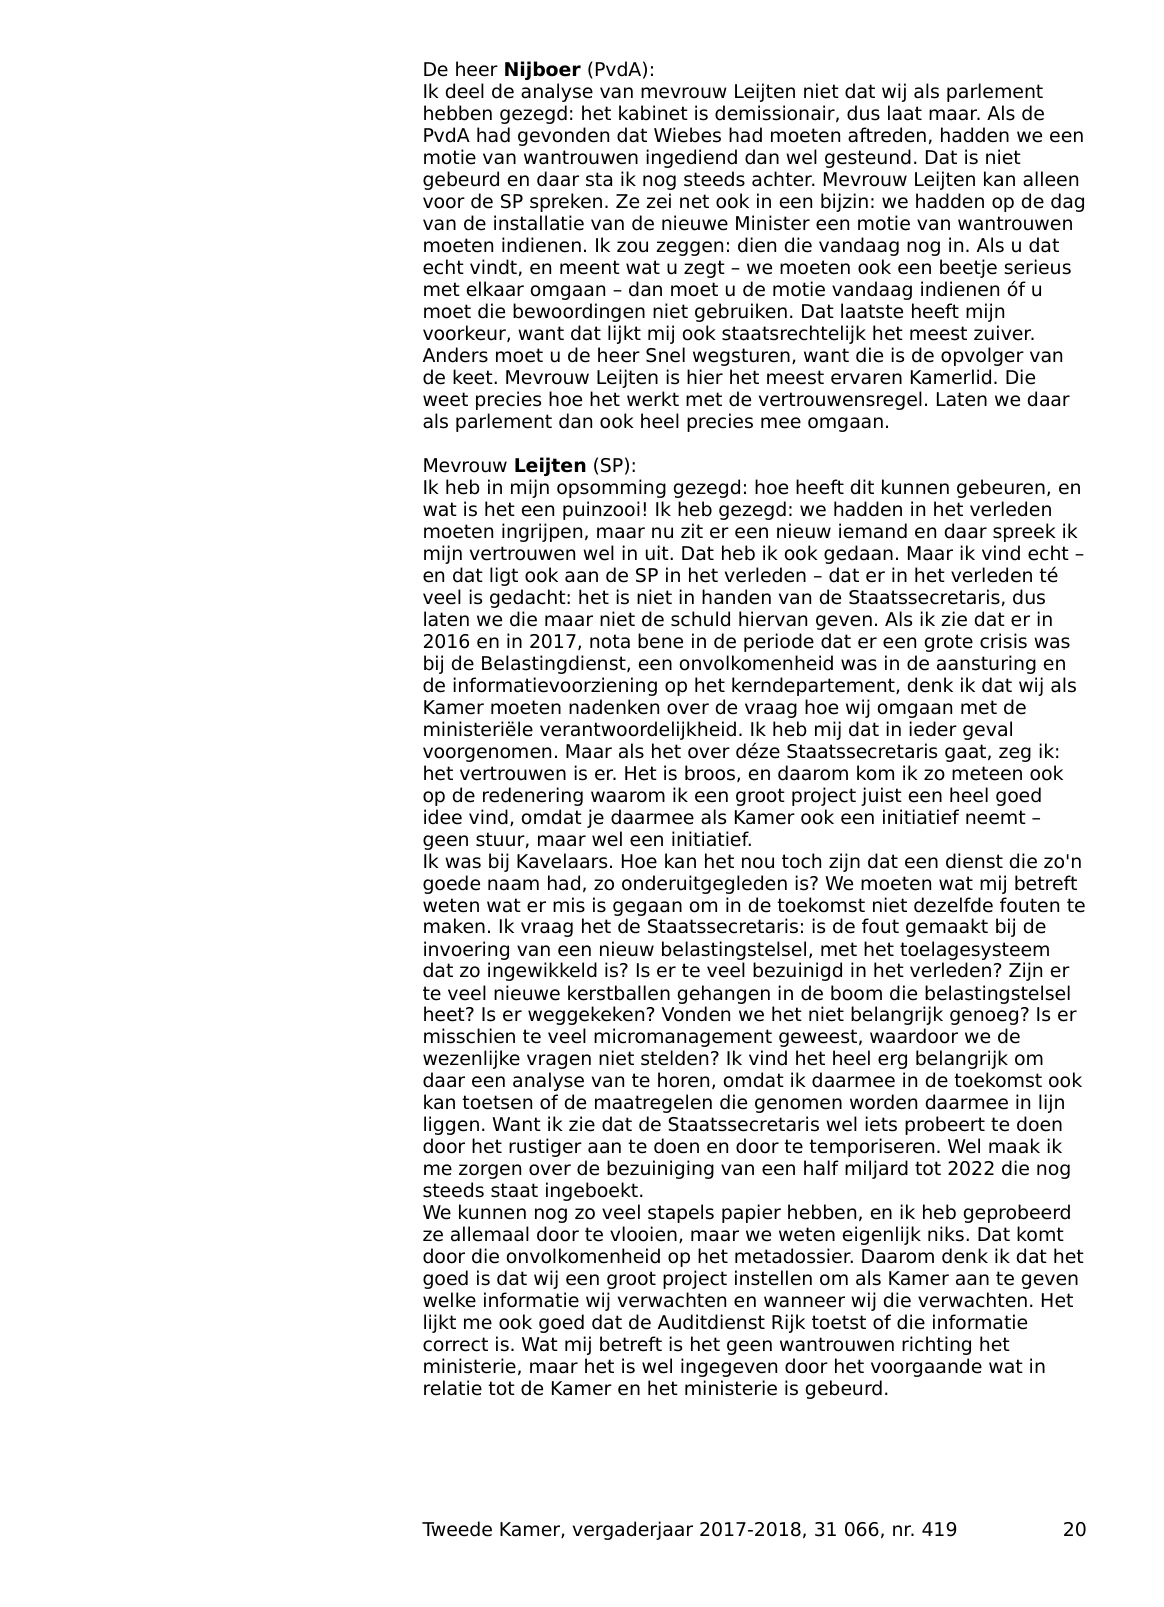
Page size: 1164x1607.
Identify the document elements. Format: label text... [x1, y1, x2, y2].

text Ik deel de analyse van mevrouw Leijten niet dat wij als parlement hebben gezegd: het kabinet is demissionair, dus laat maar. Als de PvdA had gevonden dat Wiebes had moeten aftreden, hadden we een motie van wantrouwen ingediend dan wel gesteund. Dat is niet gebeurd en daar sta ik nog steeds achter. Mevrouw Leijten kan alleen voor de SP spreken. Ze zei net ook in een bijzin: we hadden op de dag van de installatie van de nieuwe Minister een motie van wantrouwen moeten indienen. Ik zou zeggen: dien die vandaag nog in. Als u dat echt vindt, en meent wat u zegt – we moeten ook een beetje serieus met elkaar omgaan – dan moet u de motie vandaag indienen óf u moet die bewoordingen niet gebruiken. Dat laatste heeft mijn voorkeur, want dat lijkt mij ook staatsrechtelijk het meest zuiver. Anders moet u de heer Snel wegsturen, want die is de opvolger van de keet. Mevrouw Leijten is hier het meest ervaren Kamerlid. Die weet precies hoe het werkt met de vertrouwensregel. Laten we daar als parlement dan ook heel precies mee omgaan. [422, 81, 1087, 433]
text We kunnen nog zo veel stapels papier hebben, en ik heb geprobeerd ze allemaal door te vlooien, maar we weten eigenlijk niks. Dat komt door die onvolkomenheid op het metadossier. Daarom denk ik dat het goed is dat wij een groot project instellen om als Kamer aan te geven welke informatie wij verwachten en wanneer wij die verwachten. Het lijkt me ook goed dat de Auditdienst Rijk toetst of die informatie correct is. Wat mij betreft is het geen wantrouwen richting het ministerie, maar het is wel ingegeven door het voorgaande wat in relatie tot de Kamer en het ministerie is gebeurd. [422, 1202, 1087, 1400]
text De heer Nijboer (PvdA): [422, 59, 1087, 81]
text Mevrouw Leijten (SP): [422, 455, 1087, 477]
text Ik was bij Kavelaars. Hoe kan het nou toch zijn dat een dienst die zo'n goede naam had, zo onderuitgegleden is? We moeten wat mij betreft weten wat er mis is gegaan om in de toekomst niet dezelfde fouten te maken. Ik vraag het de Staatssecretaris: is de fout gemaakt bij de invoering van een nieuw belastingstelsel, met het toelagesysteem dat zo ingewikkeld is? Is er te veel bezuinigd in het verleden? Zijn er te veel nieuwe kerstballen gehangen in de boom die belastingstelsel heet? Is er weggekeken? Vonden we het niet belangrijk genoeg? Is er misschien te veel micromanagement geweest, waardoor we de wezenlijke vragen niet stelden? Ik vind het heel erg belangrijk om daar een analyse van te horen, omdat ik daarmee in de toekomst ook kan toetsen of de maatregelen die genomen worden daarmee in lijn liggen. Want ik zie dat de Staatssecretaris wel iets probeert te doen door het rustiger aan te doen en door te temporiseren. Wel maak ik me zorgen over de bezuiniging van een half miljard tot 2022 die nog steeds staat ingeboekt. [422, 851, 1087, 1202]
text Ik heb in mijn opsomming gezegd: hoe heeft dit kunnen gebeuren, en wat is het een puinzooi! Ik heb gezegd: we hadden in het verleden moeten ingrijpen, maar nu zit er een nieuw iemand en daar spreek ik mijn vertrouwen wel in uit. Dat heb ik ook gedaan. Maar ik vind echt – en dat ligt ook aan de SP in het verleden – dat er in het verleden té veel is gedacht: het is niet in handen van de Staatssecretaris, dus laten we die maar niet de schuld hiervan geven. Als ik zie dat er in 2016 en in 2017, nota bene in de periode dat er een grote crisis was bij de Belastingdienst, een onvolkomenheid was in de aansturing en de informatievoorziening op het kerndepartement, denk ik dat wij als Kamer moeten nadenken over de vraag hoe wij omgaan met de ministeriële verantwoordelijkheid. Ik heb mij dat in ieder geval voorgenomen. Maar als het over déze Staatssecretaris gaat, zeg ik: het vertrouwen is er. Het is broos, en daarom kom ik zo meteen ook op de redenering waarom ik een groot project juist een heel goed idee vind, omdat je daarmee als Kamer ook een initiatief neemt – geen stuur, maar wel een initiatief. [422, 477, 1087, 851]
